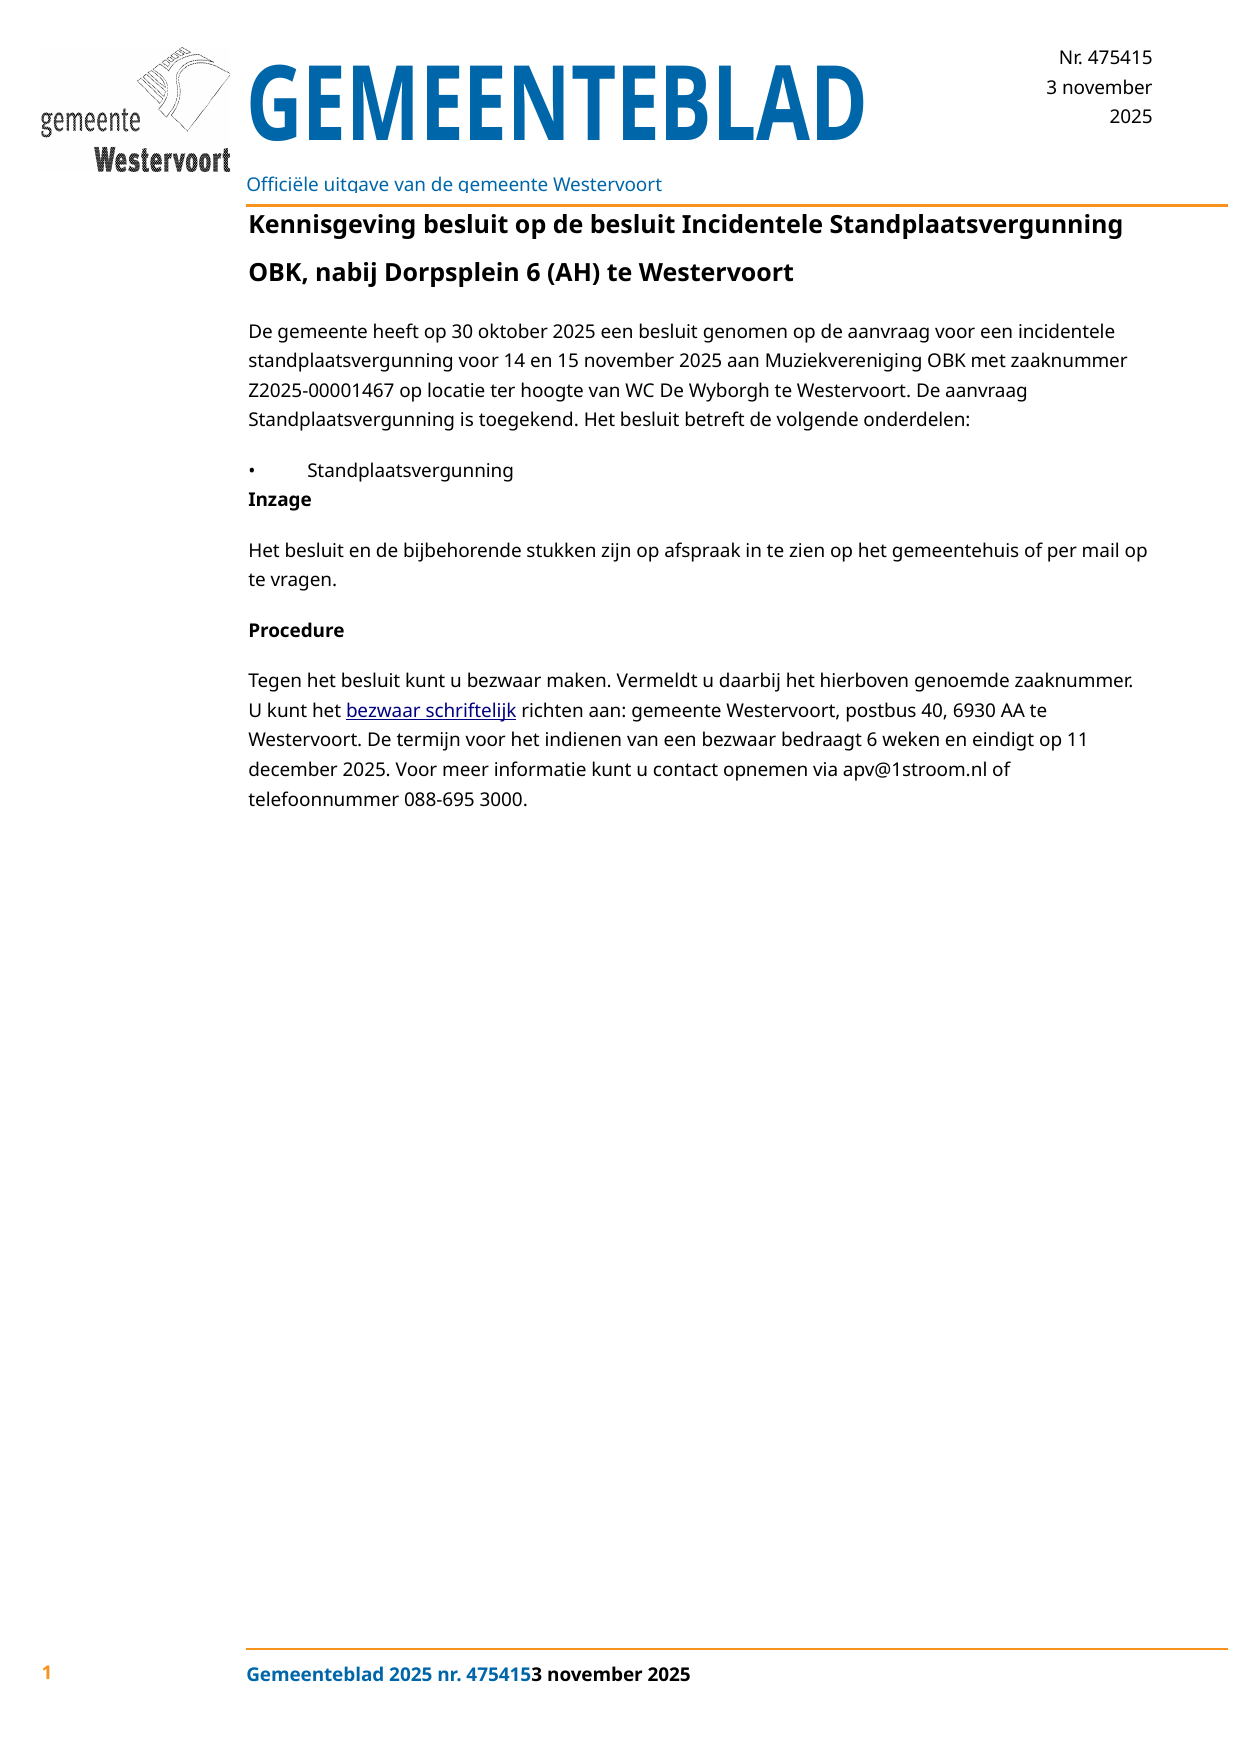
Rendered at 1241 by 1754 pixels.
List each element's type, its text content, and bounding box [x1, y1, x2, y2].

text Het besluit en de bijbehorende stukken zijn op afspraak in te zien op het gemeentehuis of per mail op te vragen. [248, 537, 1152, 592]
text Inzage [248, 487, 1152, 512]
text Tegen het besluit kunt u bezwaar maken. Vermeldt u daarbij het hierboven genoemde zaaknummer. U kunt het bezwaar schriftelijk richten aan: gemeente Westervoort, postbus 40, 6930 AA te Westervoort. De termijn voor het indienen van een bezwaar bedraagt 6 weken en eindigt op 11 december 2025. Voor meer informatie kunt u contact opnemen via apv@1stroom.nl of telefoonnummer 088-695 3000. [248, 667, 1152, 812]
text Procedure [248, 617, 1152, 643]
text De gemeente heeft op 30 oktober 2025 een besluit genomen op de aanvraag voor een incidentele standplaatsvergunning voor 14 en 15 november 2025 aan Muziekvereniging OBK met zaaknummer Z2025-00001467 op locatie ter hoogte van WC De Wyborgh te Westervoort. De aanvraag Standplaatsvergunning is toegekend. Het besluit betreft de volgende onderdelen: [248, 318, 1152, 432]
picture [41, 47, 231, 172]
list Standplaatsvergunning [248, 457, 1152, 483]
text Kennisgeving besluit op de besluit Incidentele Standplaatsvergunning OBK, nabij Dorpsplein 6 (AH) te Westervoort [248, 207, 1152, 288]
